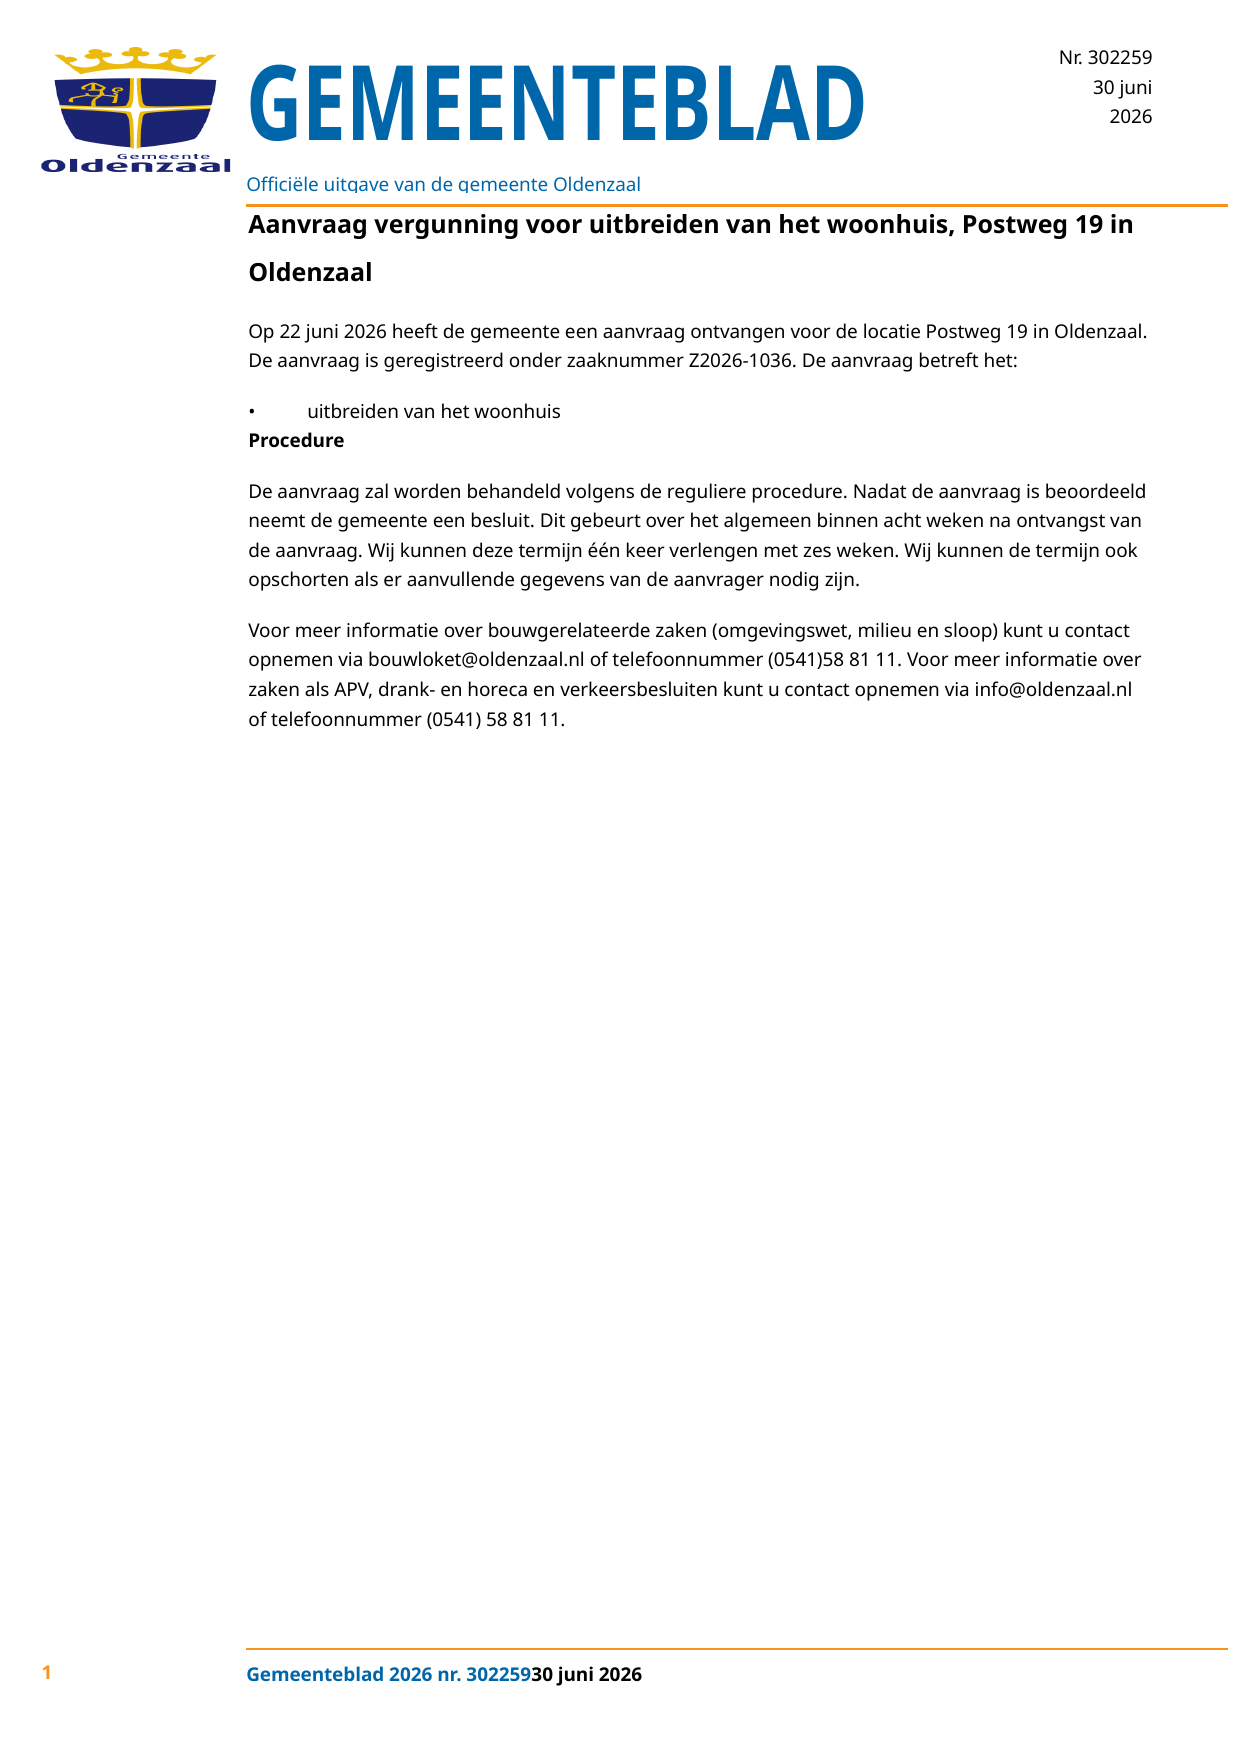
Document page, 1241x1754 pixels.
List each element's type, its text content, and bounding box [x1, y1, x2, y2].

text Procedure [248, 427, 1152, 453]
text Op 22 juni 2026 heeft de gemeente een aanvraag ontvangen voor de locatie Postweg 19 in Oldenzaal. De aanvraag is geregistreerd onder zaaknummer Z2026-1036. De aanvraag betreft het: [248, 318, 1152, 373]
text De aanvraag zal worden behandeld volgens de reguliere procedure. Nadat de aanvraag is beoordeeld neemt de gemeente een besluit. Dit gebeurt over het algemeen binnen acht weken na ontvangst van de aanvraag. Wij kunnen deze termijn één keer verlengen met zes weken. Wij kunnen de termijn ook opschorten als er aanvullende gegevens van de aanvrager nodig zijn. [248, 478, 1152, 592]
picture [41, 47, 231, 172]
text Aanvraag vergunning voor uitbreiden van het woonhuis, Postweg 19 in Oldenzaal [248, 207, 1152, 288]
text Voor meer informatie over bouwgerelateerde zaken (omgevingswet, milieu en sloop) kunt u contact opnemen via bouwloket@oldenzaal.nl of telefoonnummer (0541)58 81 11. Voor meer informatie over zaken als APV, drank- en horeca en verkeersbesluiten kunt u contact opnemen via info@oldenzaal.nl of telefoonnummer (0541) 58 81 11. [248, 617, 1152, 732]
list uitbreiden van het woonhuis [248, 398, 1152, 424]
